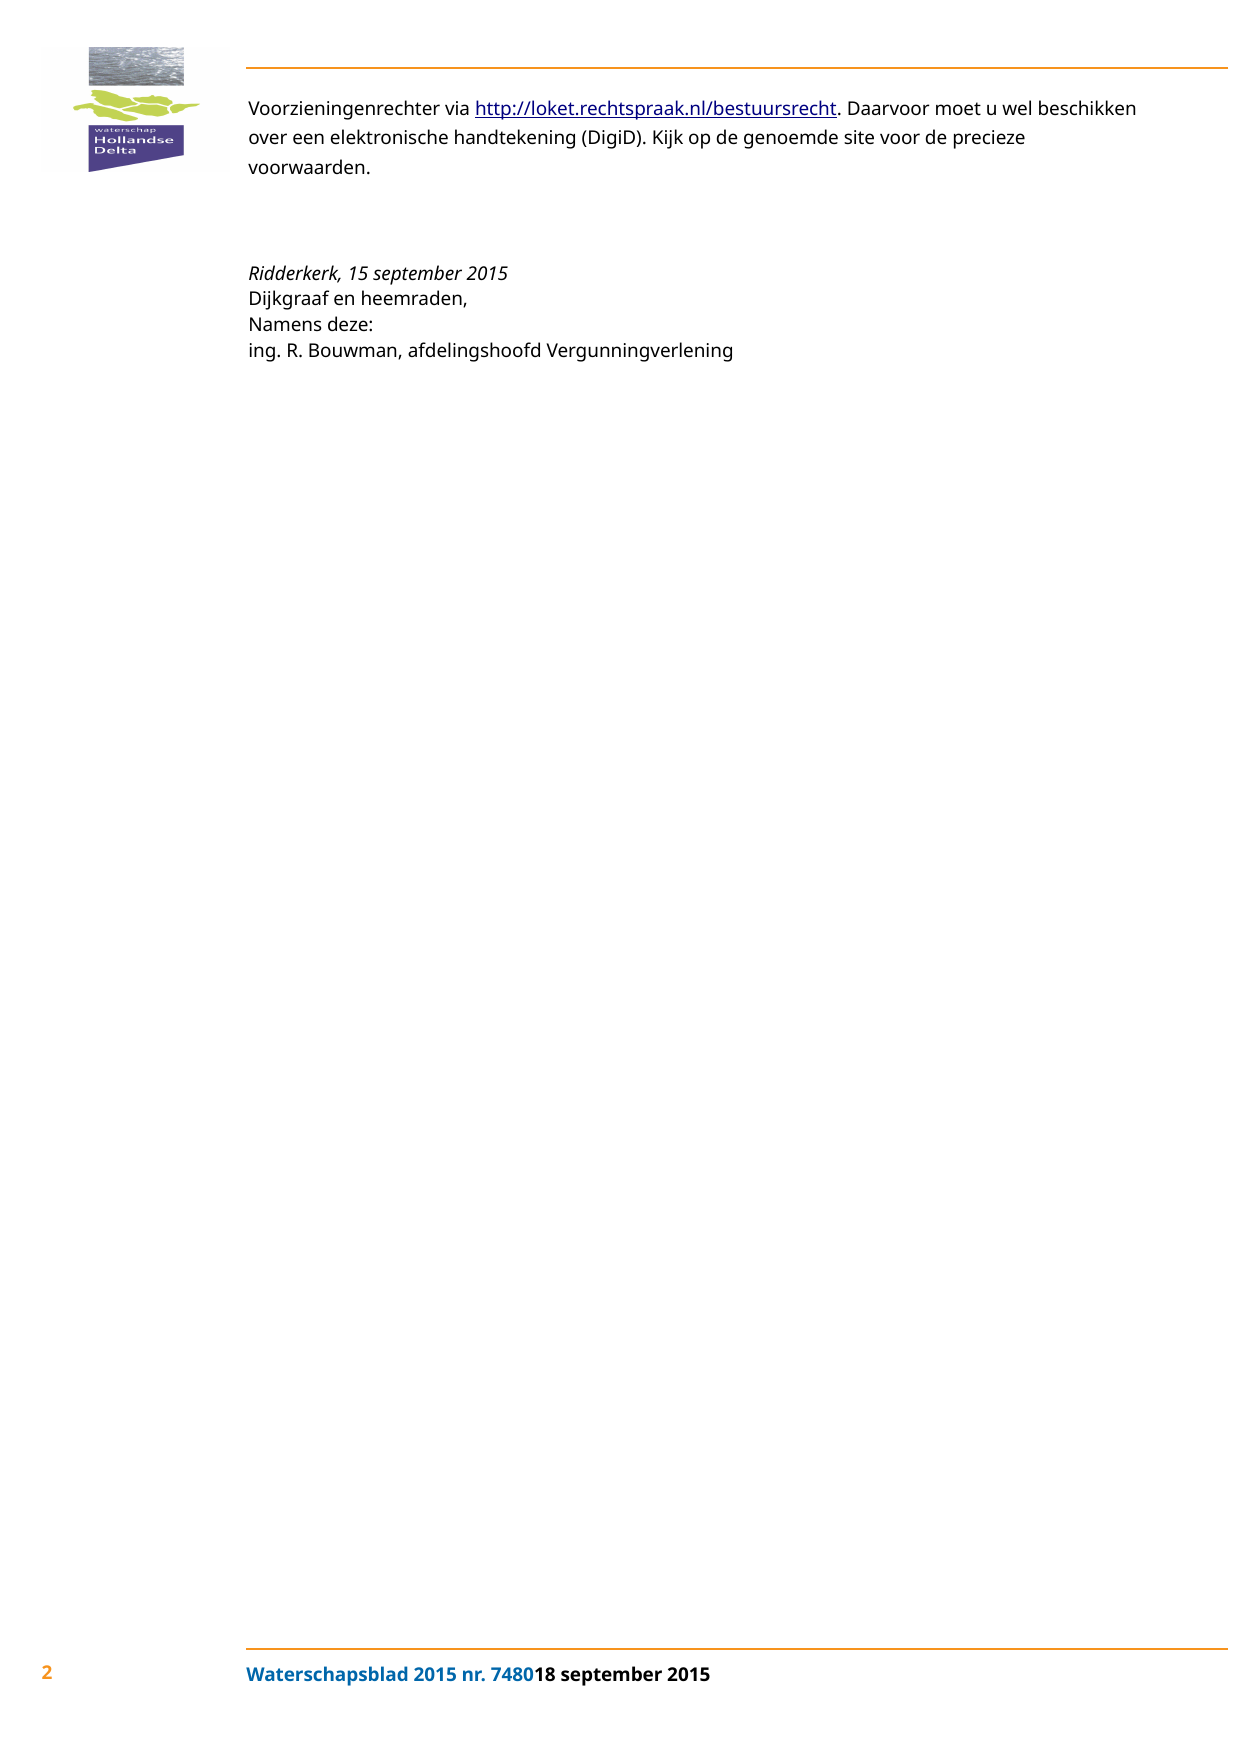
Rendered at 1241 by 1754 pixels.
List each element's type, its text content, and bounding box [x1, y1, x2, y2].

text Dijkgraaf en heemraden, [248, 285, 1152, 311]
text ing. R. Bouwman, afdelingshoofd Vergunningverlening [248, 337, 1152, 363]
picture [41, 47, 231, 172]
text Ridderkerk, 15 september 2015 [248, 260, 1152, 285]
text Namens deze: [248, 311, 1152, 337]
text Voorzieningenrechter via http://loket.rechtspraak.nl/bestuursrecht. Daarvoor moet u wel beschikken over een elektronische handtekening (DigiD). Kijk op de genoemde site voor de precieze voorwaarden. [248, 95, 1152, 180]
